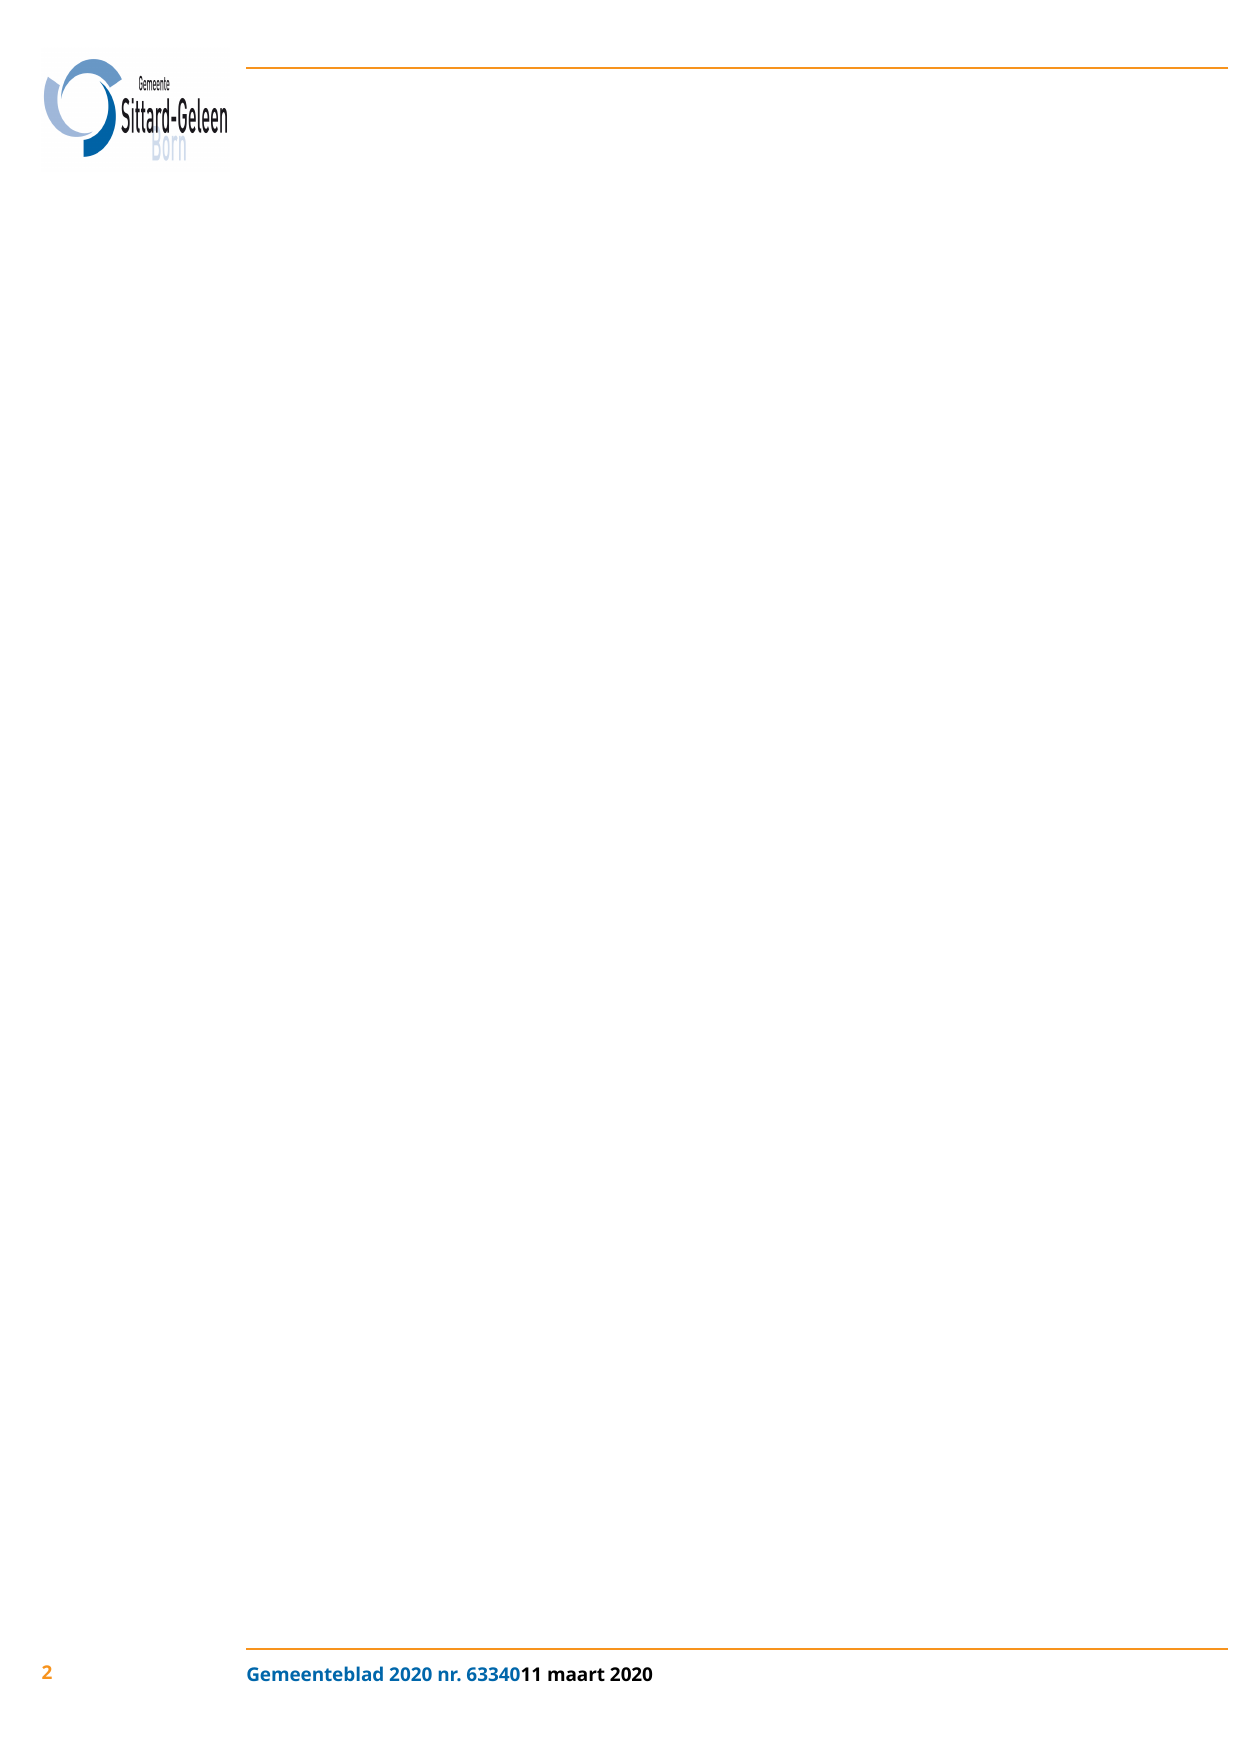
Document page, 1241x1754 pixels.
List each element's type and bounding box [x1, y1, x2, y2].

picture [41, 47, 231, 172]
